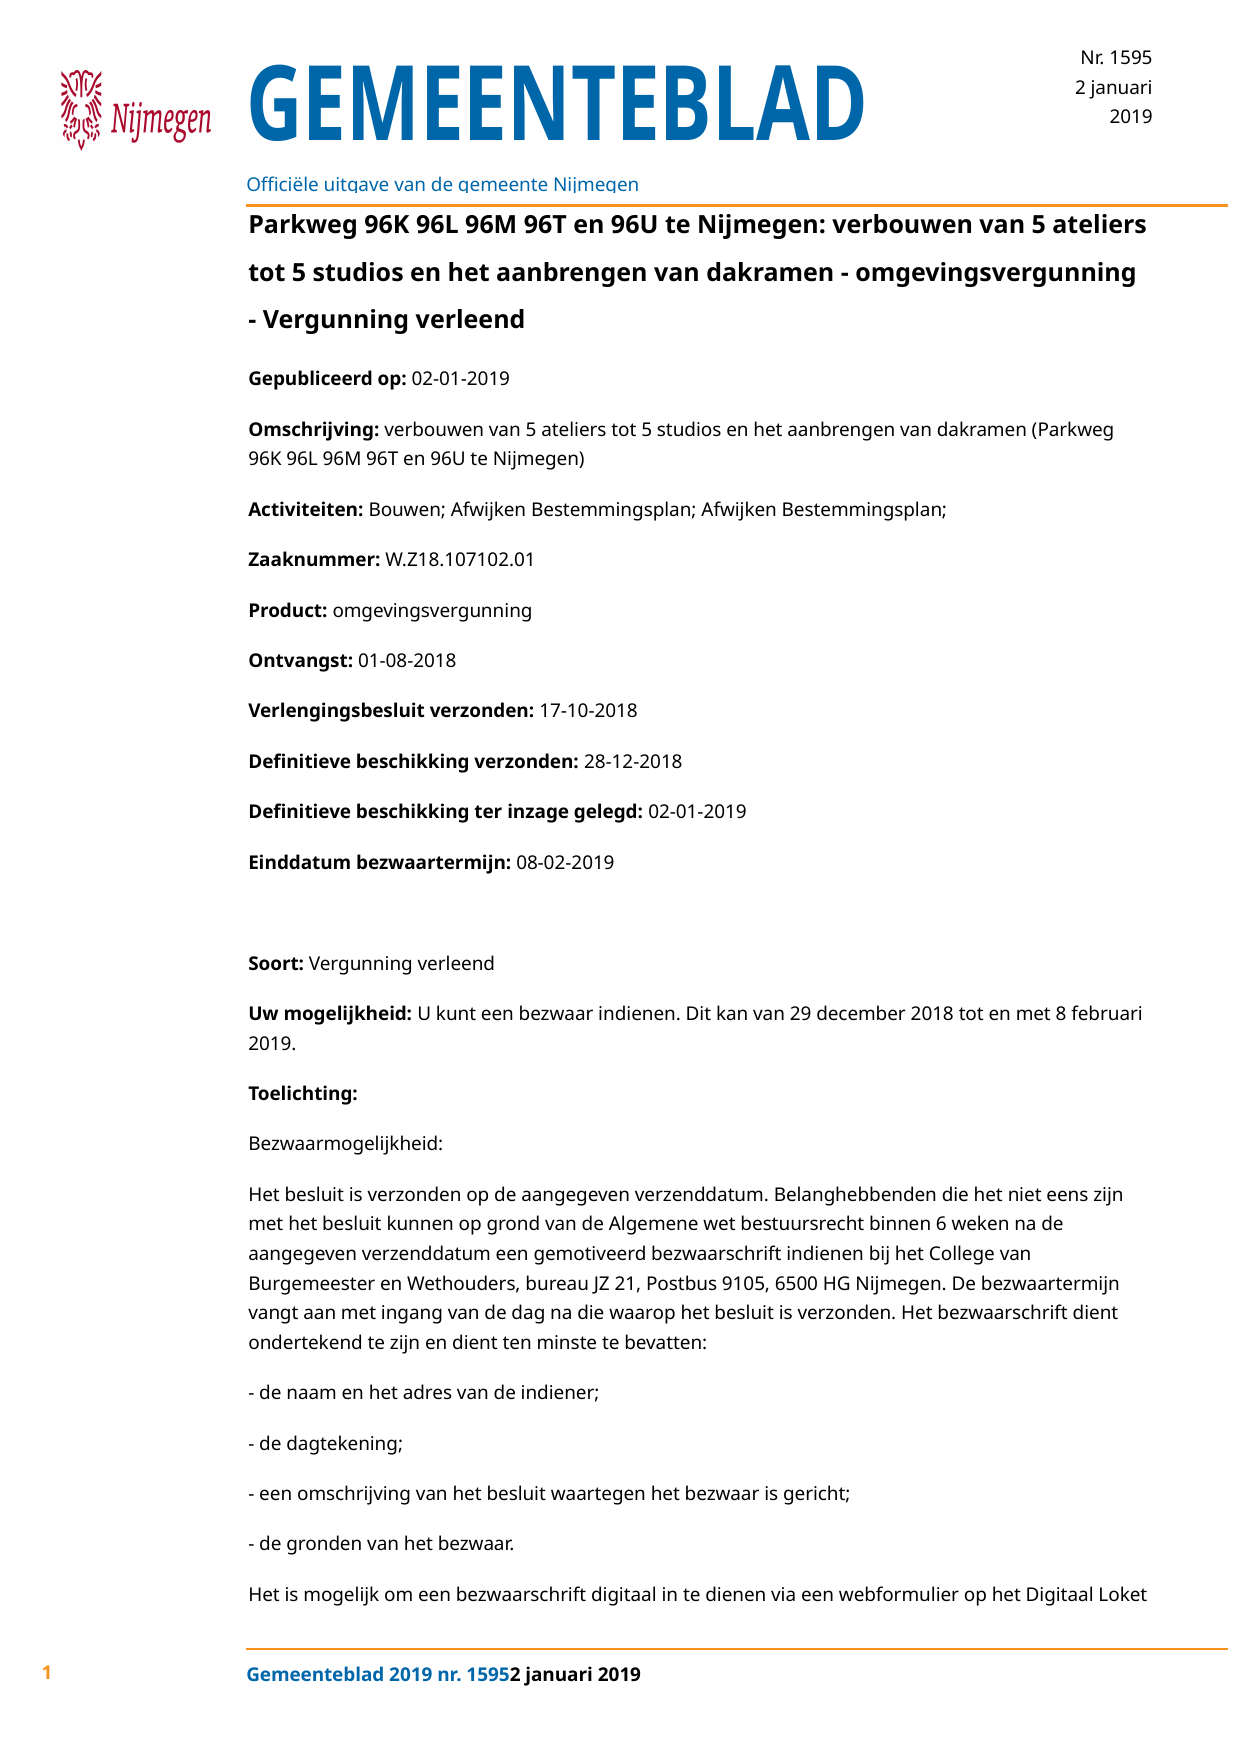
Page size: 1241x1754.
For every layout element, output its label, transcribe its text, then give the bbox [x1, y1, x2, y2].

text Zaaknummer: W.Z18.107102.01 [248, 546, 1152, 572]
text Parkweg 96K 96L 96M 96T en 96U te Nijmegen: verbouwen van 5 ateliers tot 5 studios en het aanbrengen van dakramen - omgevingsvergunning - Vergunning verleend [248, 207, 1152, 336]
text Omschrijving: verbouwen van 5 ateliers tot 5 studios en het aanbrengen van dakramen (Parkweg 96K 96L 96M 96T en 96U te Nijmegen) [248, 416, 1152, 471]
text - de naam en het adres van de indiener; [248, 1379, 1152, 1405]
text Activiteiten: Bouwen; Afwijken Bestemmingsplan; Afwijken Bestemmingsplan; [248, 496, 1152, 522]
text Product: omgevingsvergunning [248, 597, 1152, 622]
picture [41, 47, 231, 172]
text Toelichting: [248, 1080, 1152, 1106]
text - de gronden van het bezwaar. [248, 1531, 1152, 1556]
text Bezwaarmogelijkheid: [248, 1131, 1152, 1156]
text Uw mogelijkheid: U kunt een bezwaar indienen. Dit kan van 29 december 2018 tot en met 8 februari 2019. [248, 1000, 1152, 1055]
text Het is mogelijk om een bezwaarschrift digitaal in te dienen via een webformulier op het Digitaal Loket [248, 1581, 1152, 1607]
text Verlengingsbesluit verzonden: 17-10-2018 [248, 698, 1152, 723]
text Definitieve beschikking verzonden: 28-12-2018 [248, 748, 1152, 774]
text Het besluit is verzonden op de aangegeven verzenddatum. Belanghebbenden die het niet eens zijn met het besluit kunnen op grond van de Algemene wet bestuursrecht binnen 6 weken na de aangegeven verzenddatum een gemotiveerd bezwaarschrift indienen bij het College van Burgemeester en Wethouders, bureau JZ 21, Postbus 9105, 6500 HG Nijmegen. De bezwaartermijn vangt aan met ingang van de dag na die waarop het besluit is verzonden. Het bezwaarschrift dient ondertekend te zijn en dient ten minste te bevatten: [248, 1181, 1152, 1354]
text Ontvangst: 01-08-2018 [248, 647, 1152, 673]
text - een omschrijving van het besluit waartegen het bezwaar is gericht; [248, 1480, 1152, 1506]
text Soort: Vergunning verleend [248, 950, 1152, 975]
text Gepubliceerd op: 02-01-2019 [248, 366, 1152, 391]
text Definitieve beschikking ter inzage gelegd: 02-01-2019 [248, 798, 1152, 824]
text Einddatum bezwaartermijn: 08-02-2019 [248, 849, 1152, 874]
text - de dagtekening; [248, 1430, 1152, 1455]
